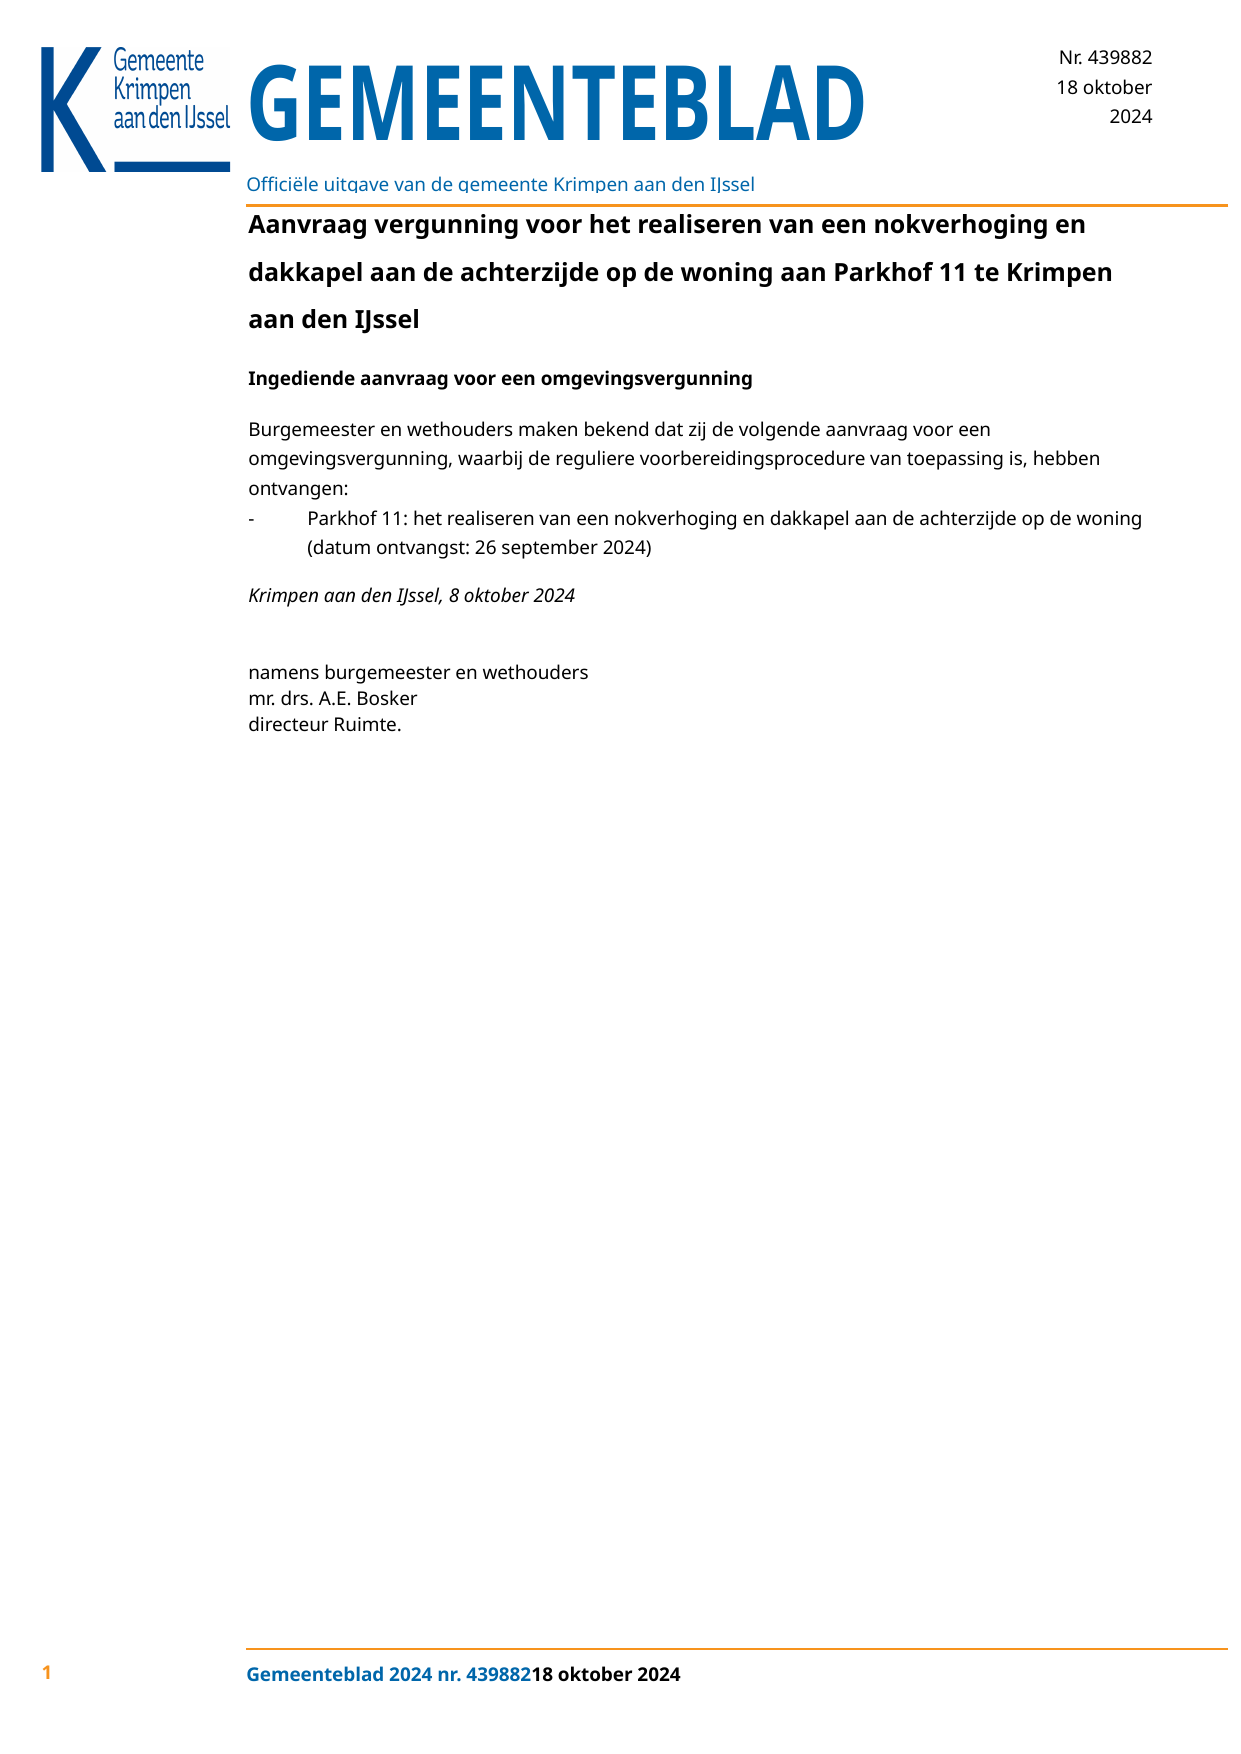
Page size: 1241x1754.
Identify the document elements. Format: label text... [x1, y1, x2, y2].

text Ingediende aanvraag voor een omgevingsvergunning [248, 366, 1152, 391]
text Aanvraag vergunning voor het realiseren van een nokverhoging en dakkapel aan de achterzijde op de woning aan Parkhof 11 te Krimpen aan den IJssel [248, 207, 1152, 336]
text namens burgemeester en wethouders [248, 659, 1152, 685]
picture [41, 47, 231, 172]
text Burgemeester en wethouders maken bekend dat zij de volgende aanvraag voor een omgevingsvergunning, waarbij de reguliere voorbereidingsprocedure van toepassing is, hebben ontvangen: [248, 416, 1152, 501]
text Krimpen aan den IJssel, 8 oktober 2024 [248, 582, 1152, 608]
list Parkhof 11: het realiseren van een nokverhoging en dakkapel aan de achterzijde op de woning (datum ontvangst: 26 september 2024) [248, 505, 1152, 560]
text mr. drs. A.E. Bosker [248, 685, 1152, 711]
text directeur Ruimte. [248, 711, 1152, 736]
